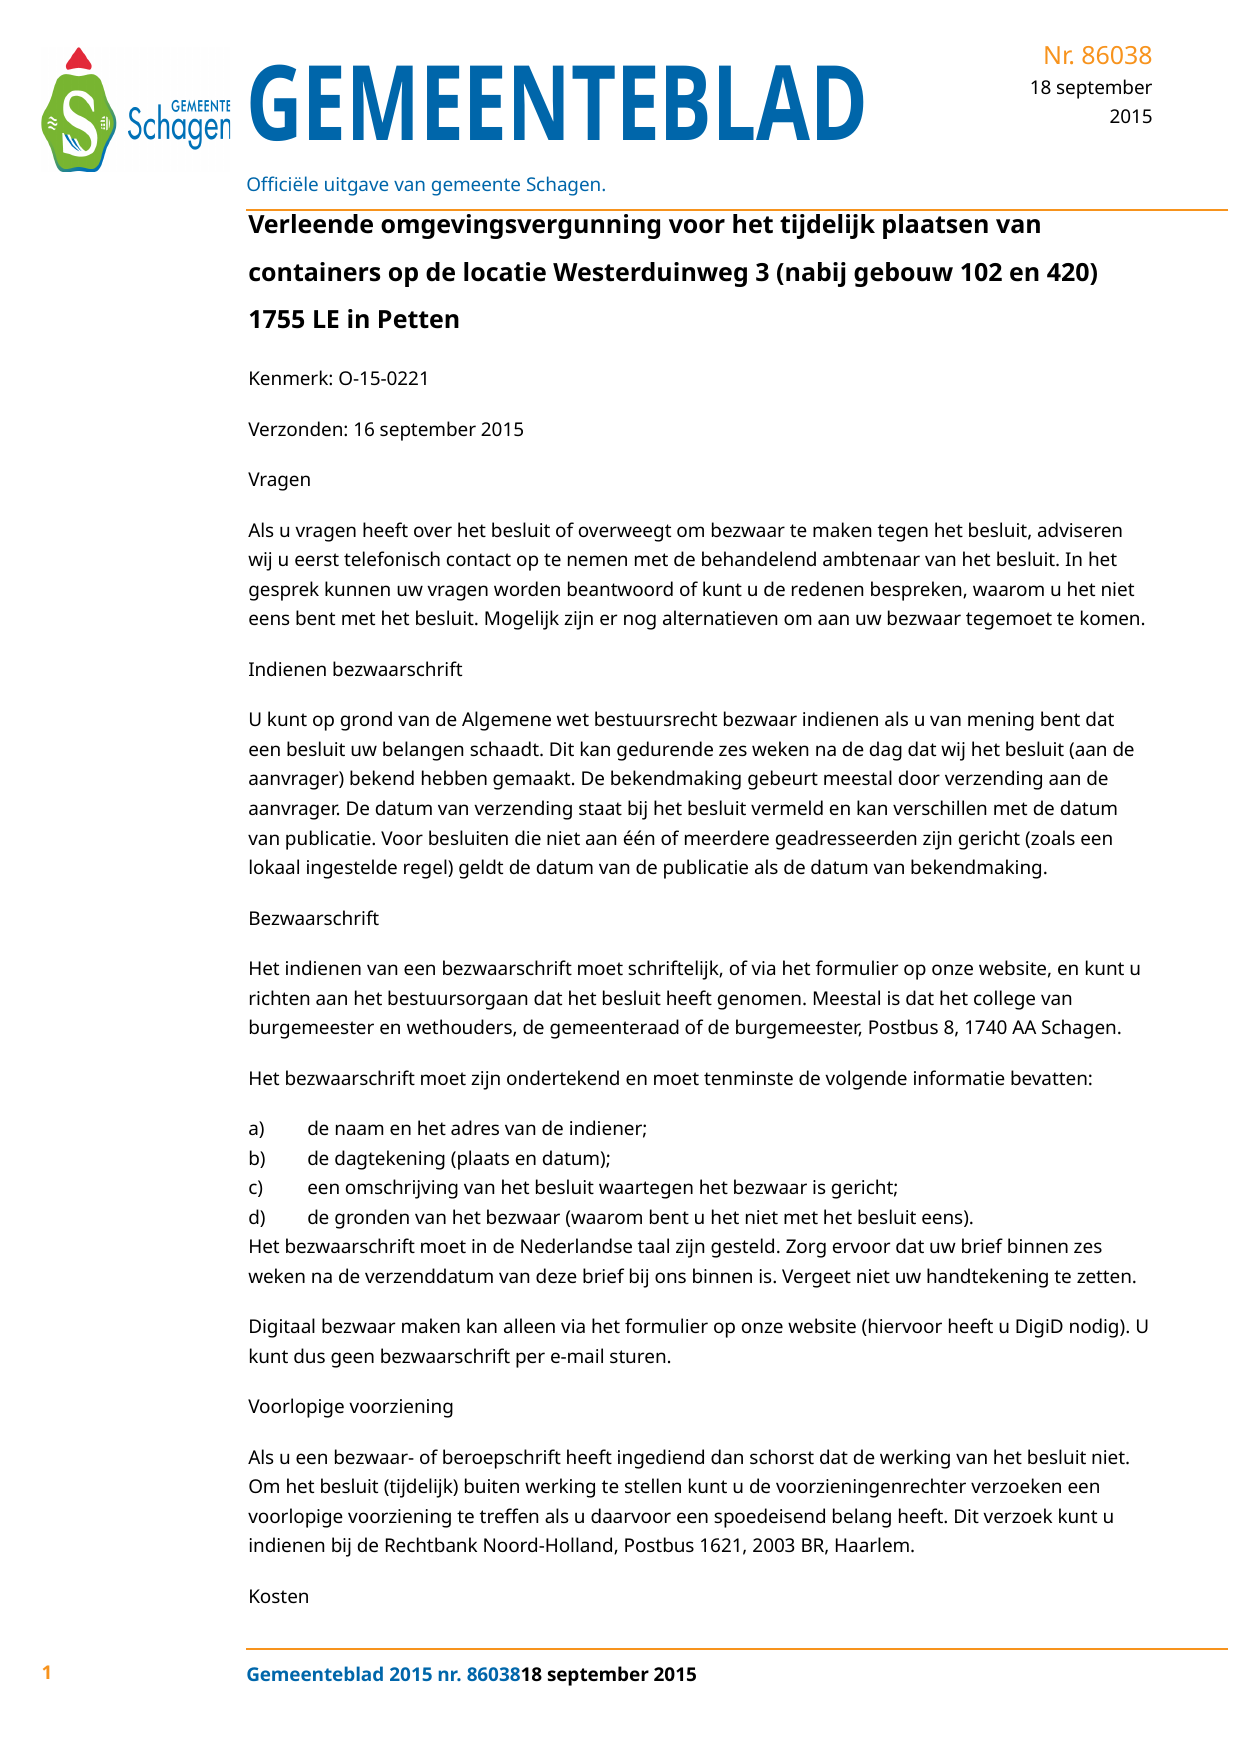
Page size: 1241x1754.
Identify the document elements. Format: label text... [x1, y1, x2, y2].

text Vragen [248, 466, 1152, 492]
text Als u een bezwaar- of beroepschrift heeft ingediend dan schorst dat de werking van het besluit niet. Om het besluit (tijdelijk) buiten werking te stellen kunt u de voorzieningenrechter verzoeken een voorlopige voorziening te treffen als u daarvoor een spoedeisend belang heeft. Dit verzoek kunt u indienen bij de Rechtbank Noord-Holland, Postbus 1621, 2003 BR, Haarlem. [248, 1444, 1152, 1558]
text Digitaal bezwaar maken kan alleen via het formulier op onze website (hiervoor heeft u DigiD nodig). U kunt dus geen bezwaarschrift per e-mail sturen. [248, 1313, 1152, 1369]
text Verleende omgevingsvergunning voor het tijdelijk plaatsen van containers op de locatie Westerduinweg 3 (nabij gebouw 102 en 420) 1755 LE in Petten [248, 211, 1152, 336]
list de dagtekening (plaats en datum); [248, 1145, 1152, 1170]
text Het indienen van een bezwaarschrift moet schriftelijk, of via het formulier op onze website, en kunt u richten aan het bestuursorgaan dat het besluit heeft genomen. Meestal is dat het college van burgemeester en wethouders, de gemeenteraad of de burgemeester, Postbus 8, 1740 AA Schagen. [248, 955, 1152, 1040]
text Kosten [248, 1583, 1152, 1609]
list een omschrijving van het besluit waartegen het bezwaar is gericht; [248, 1174, 1152, 1200]
text Kenmerk: O-15-0221 [248, 366, 1152, 391]
text Bezwaarschrift [248, 905, 1152, 930]
list de gronden van het bezwaar (waarom bent u het niet met het besluit eens). [248, 1204, 1152, 1229]
text U kunt op grond van de Algemene wet bestuursrecht bezwaar indienen als u van mening bent dat een besluit uw belangen schaadt. Dit kan gedurende zes weken na de dag dat wij het besluit (aan de aanvrager) bekend hebben gemaakt. De bekendmaking gebeurt meestal door verzending aan de aanvrager. De datum van verzending staat bij het besluit vermeld en kan verschillen met de datum van publicatie. Voor besluiten die niet aan één of meerdere geadresseerden zijn gericht (zoals een lokaal ingestelde regel) geldt de datum van de publicatie als de datum van bekendmaking. [248, 706, 1152, 880]
text Het bezwaarschrift moet zijn ondertekend en moet tenminste de volgende informatie bevatten: [248, 1065, 1152, 1090]
text Voorlopige voorziening [248, 1393, 1152, 1419]
list de naam en het adres van de indiener; [248, 1115, 1152, 1141]
text Het bezwaarschrift moet in de Nederlandse taal zijn gesteld. Zorg ervoor dat uw brief binnen zes weken na de verzenddatum van deze brief bij ons binnen is. Vergeet niet uw handtekening te zetten. [248, 1233, 1152, 1289]
picture [41, 47, 231, 172]
text Indienen bezwaarschrift [248, 656, 1152, 682]
text Verzonden: 16 september 2015 [248, 416, 1152, 442]
text Als u vragen heeft over het besluit of overweegt om bezwaar te maken tegen het besluit, adviseren wij u eerst telefonisch contact op te nemen met de behandelend ambtenaar van het besluit. In het gesprek kunnen uw vragen worden beantwoord of kunt u de redenen bespreken, waarom u het niet eens bent met het besluit. Mogelijk zijn er nog alternatieven om aan uw bezwaar tegemoet te komen. [248, 517, 1152, 631]
